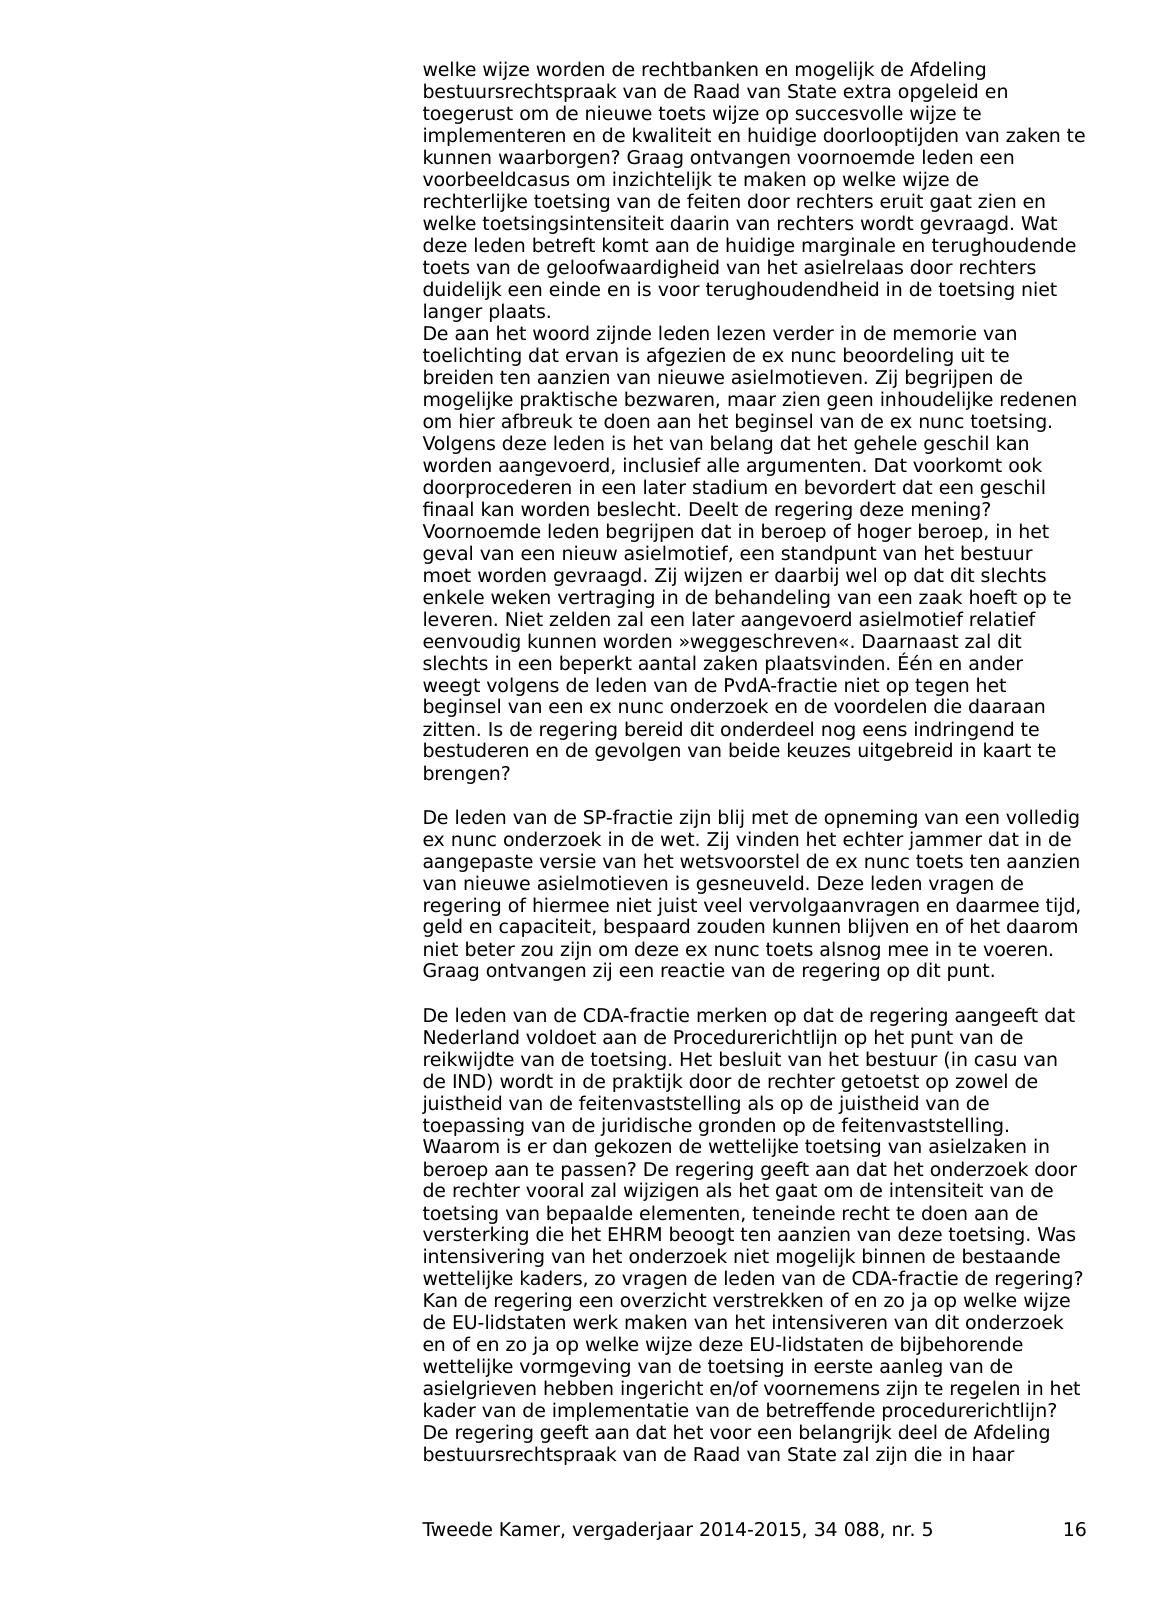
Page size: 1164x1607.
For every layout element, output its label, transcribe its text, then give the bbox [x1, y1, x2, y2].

text De aan het woord zijnde leden lezen verder in de memorie van toelichting dat ervan is afgezien de ex nunc beoordeling uit te breiden ten aanzien van nieuwe asielmotieven. Zij begrijpen de mogelijke praktische bezwaren, maar zien geen inhoudelijke redenen om hier afbreuk te doen aan het beginsel van de ex nunc toetsing. Volgens deze leden is het van belang dat het gehele geschil kan worden aangevoerd, inclusief alle argumenten. Dat voorkomt ook doorprocederen in een later stadium en bevordert dat een geschil finaal kan worden beslecht. Deelt de regering deze mening? Voornoemde leden begrijpen dat in beroep of hoger beroep, in het geval van een nieuw asielmotief, een standpunt van het bestuur moet worden gevraagd. Zij wijzen er daarbij wel op dat dit slechts enkele weken vertraging in de behandeling van een zaak hoeft op te leveren. Niet zelden zal een later aangevoerd asielmotief relatief eenvoudig kunnen worden »weggeschreven«. Daarnaast zal dit slechts in een beperkt aantal zaken plaatsvinden. Één en ander weegt volgens de leden van de PvdA-fractie niet op tegen het beginsel van een ex nunc onderzoek en de voordelen die daaraan zitten. Is de regering bereid dit onderdeel nog eens indringend te bestuderen en de gevolgen van beide keuzes uitgebreid in kaart te brengen? [422, 323, 1087, 784]
text welke wijze worden de rechtbanken en mogelijk de Afdeling bestuursrechtspraak van de Raad van State extra opgeleid en toegerust om de nieuwe toets wijze op succesvolle wijze te implementeren en de kwaliteit en huidige doorlooptijden van zaken te kunnen waarborgen? Graag ontvangen voornoemde leden een voorbeeldcasus om inzichtelijk te maken op welke wijze de rechterlijke toetsing van de feiten door rechters eruit gaat zien en welke toetsingsintensiteit daarin van rechters wordt gevraagd. Wat deze leden betreft komt aan de huidige marginale en terughoudende toets van de geloofwaardigheid van het asielrelaas door rechters duidelijk een einde en is voor terughoudendheid in de toetsing niet langer plaats. [422, 59, 1087, 323]
text De leden van de SP-fractie zijn blij met de opneming van een volledig ex nunc onderzoek in de wet. Zij vinden het echter jammer dat in de aangepaste versie van het wetsvoorstel de ex nunc toets ten aanzien van nieuwe asielmotieven is gesneuveld. Deze leden vragen de regering of hiermee niet juist veel vervolgaanvragen en daarmee tijd, geld en capaciteit, bespaard zouden kunnen blijven en of het daarom niet beter zou zijn om deze ex nunc toets alsnog mee in te voeren. Graag ontvangen zij een reactie van de regering op dit punt. [422, 807, 1087, 982]
text De leden van de CDA-fractie merken op dat de regering aangeeft dat Nederland voldoet aan de Procedurerichtlijn op het punt van de reikwijdte van de toetsing. Het besluit van het bestuur (in casu van de IND) wordt in de praktijk door de rechter getoetst op zowel de juistheid van de feitenvaststelling als op de juistheid van de toepassing van de juridische gronden op de feitenvaststelling. Waarom is er dan gekozen de wettelijke toetsing van asielzaken in beroep aan te passen? De regering geeft aan dat het onderzoek door de rechter vooral zal wijzigen als het gaat om de intensiteit van de toetsing van bepaalde elementen, teneinde recht te doen aan de versterking die het EHRM beoogt ten aanzien van deze toetsing. Was intensivering van het onderzoek niet mogelijk binnen de bestaande wettelijke kaders, zo vragen de leden van de CDA-fractie de regering? Kan de regering een overzicht verstrekken of en zo ja op welke wijze de EU-lidstaten werk maken van het intensiveren van dit onderzoek en of en zo ja op welke wijze deze EU-lidstaten de bijbehorende wettelijke vormgeving van de toetsing in eerste aanleg van de asielgrieven hebben ingericht en/of voornemens zijn te regelen in het kader van de implementatie van de betreffende procedurerichtlijn? De regering geeft aan dat het voor een belangrijk deel de Afdeling bestuursrechtspraak van de Raad van State zal zijn die in haar [422, 1004, 1087, 1466]
